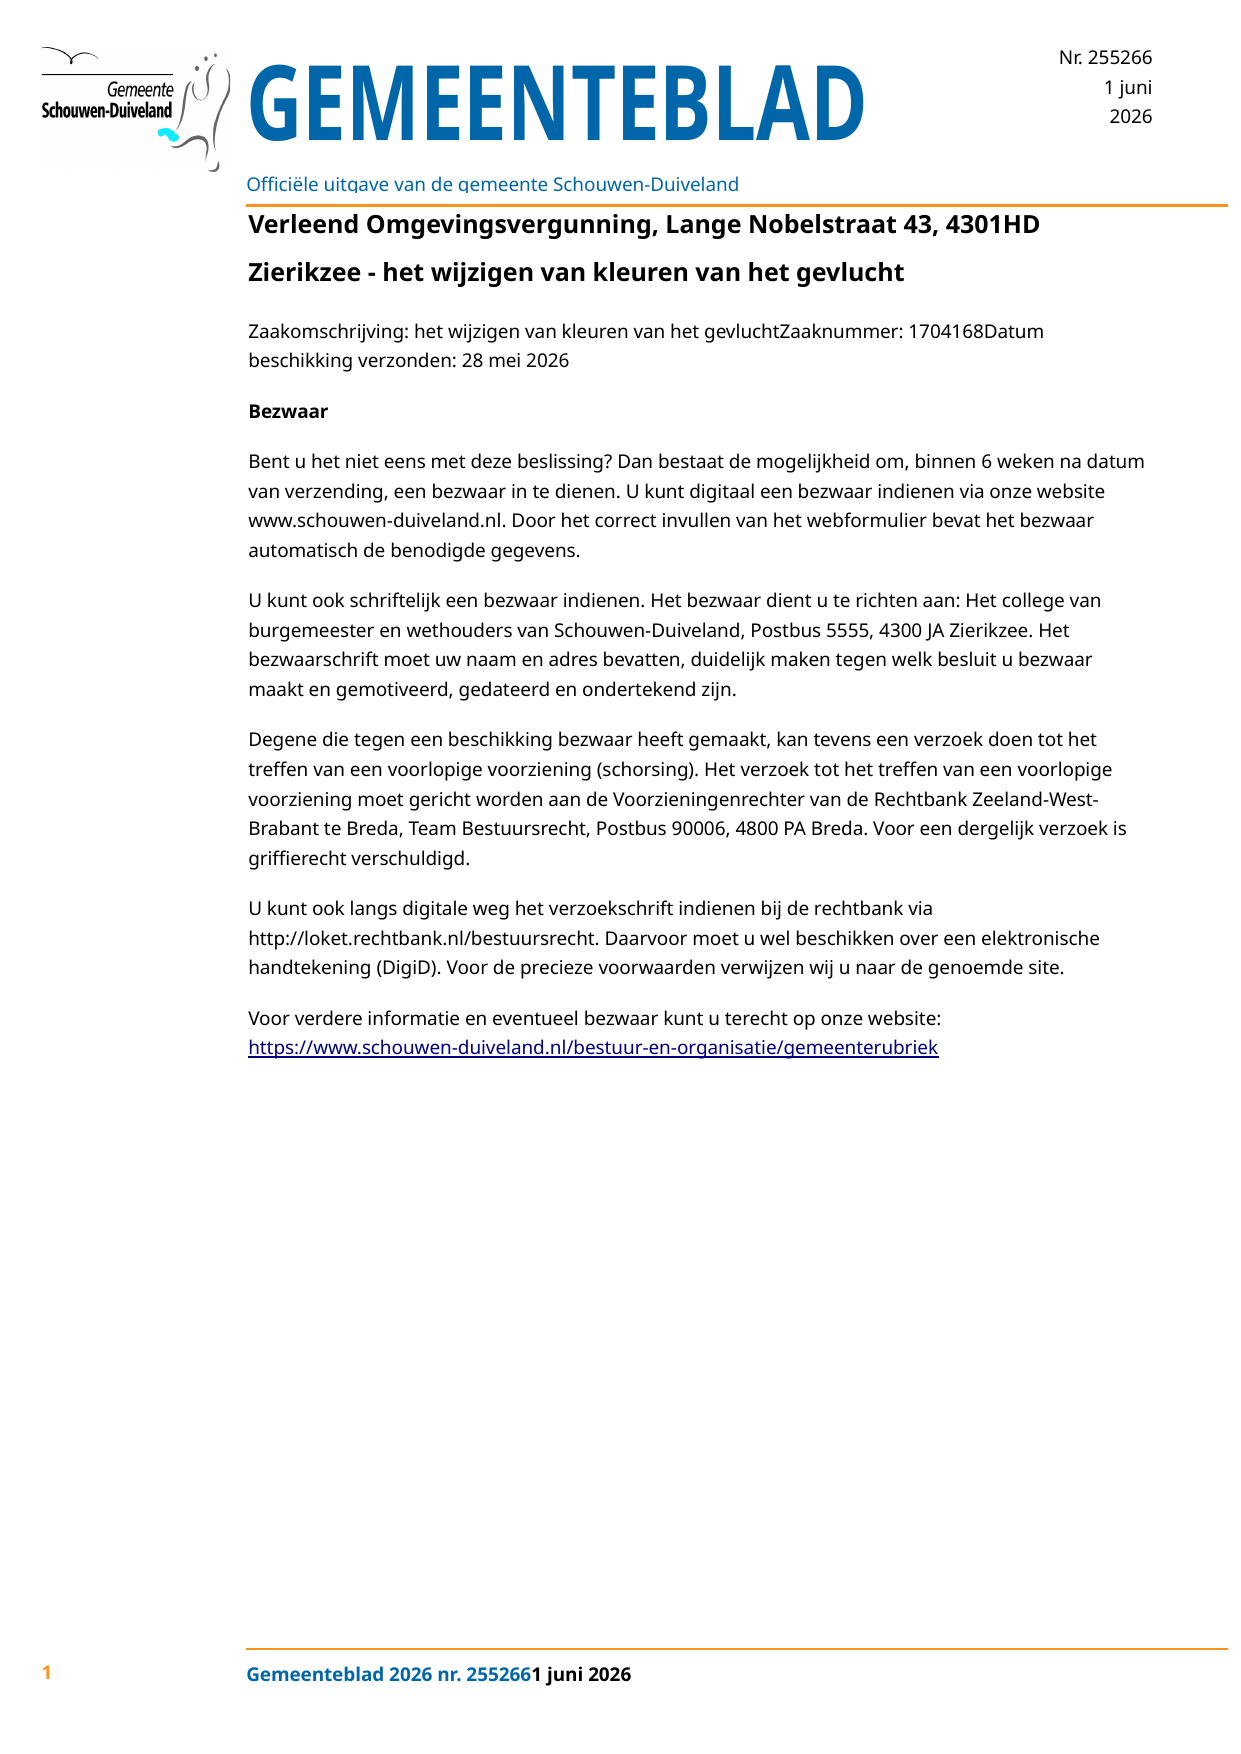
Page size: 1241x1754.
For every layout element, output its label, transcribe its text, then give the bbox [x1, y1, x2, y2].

picture [41, 47, 231, 172]
text Voor verdere informatie en eventueel bezwaar kunt u terecht op onze website: https://www.schouwen-duiveland.nl/bestuur-en-organisatie/gemeenterubriek [248, 1005, 1152, 1060]
text Bent u het niet eens met deze beslissing? Dan bestaat de mogelijkheid om, binnen 6 weken na datum van verzending, een bezwaar in te dienen. U kunt digitaal een bezwaar indienen via onze website www.schouwen-duiveland.nl. Door het correct invullen van het webformulier bevat het bezwaar automatisch de benodigde gegevens. [248, 448, 1152, 563]
text Bezwaar [248, 398, 1152, 424]
text Zaakomschrijving: het wijzigen van kleuren van het gevluchtZaaknummer: 1704168Datum beschikking verzonden: 28 mei 2026 [248, 318, 1152, 373]
text Degene die tegen een beschikking bezwaar heeft gemaakt, kan tevens een verzoek doen tot het treffen van een voorlopige voorziening (schorsing). Het verzoek tot het treffen van een voorlopige voorziening moet gericht worden aan de Voorzieningenrechter van de Rechtbank Zeeland-West-Brabant te Breda, Team Bestuursrecht, Postbus 90006, 4800 PA Breda. Voor een dergelijk verzoek is griffierecht verschuldigd. [248, 727, 1152, 871]
text U kunt ook langs digitale weg het verzoekschrift indienen bij de rechtbank via http://loket.rechtbank.nl/bestuursrecht. Daarvoor moet u wel beschikken over een elektronische handtekening (DigiD). Voor de precieze voorwaarden verwijzen wij u naar de genoemde site. [248, 895, 1152, 980]
text Verleend Omgevingsvergunning, Lange Nobelstraat 43, 4301HD Zierikzee - het wijzigen van kleuren van het gevlucht [248, 207, 1152, 288]
text U kunt ook schriftelijk een bezwaar indienen. Het bezwaar dient u te richten aan: Het college van burgemeester en wethouders van Schouwen-Duiveland, Postbus 5555, 4300 JA Zierikzee. Het bezwaarschrift moet uw naam en adres bevatten, duidelijk maken tegen welk besluit u bezwaar maakt en gemotiveerd, gedateerd en ondertekend zijn. [248, 587, 1152, 702]
